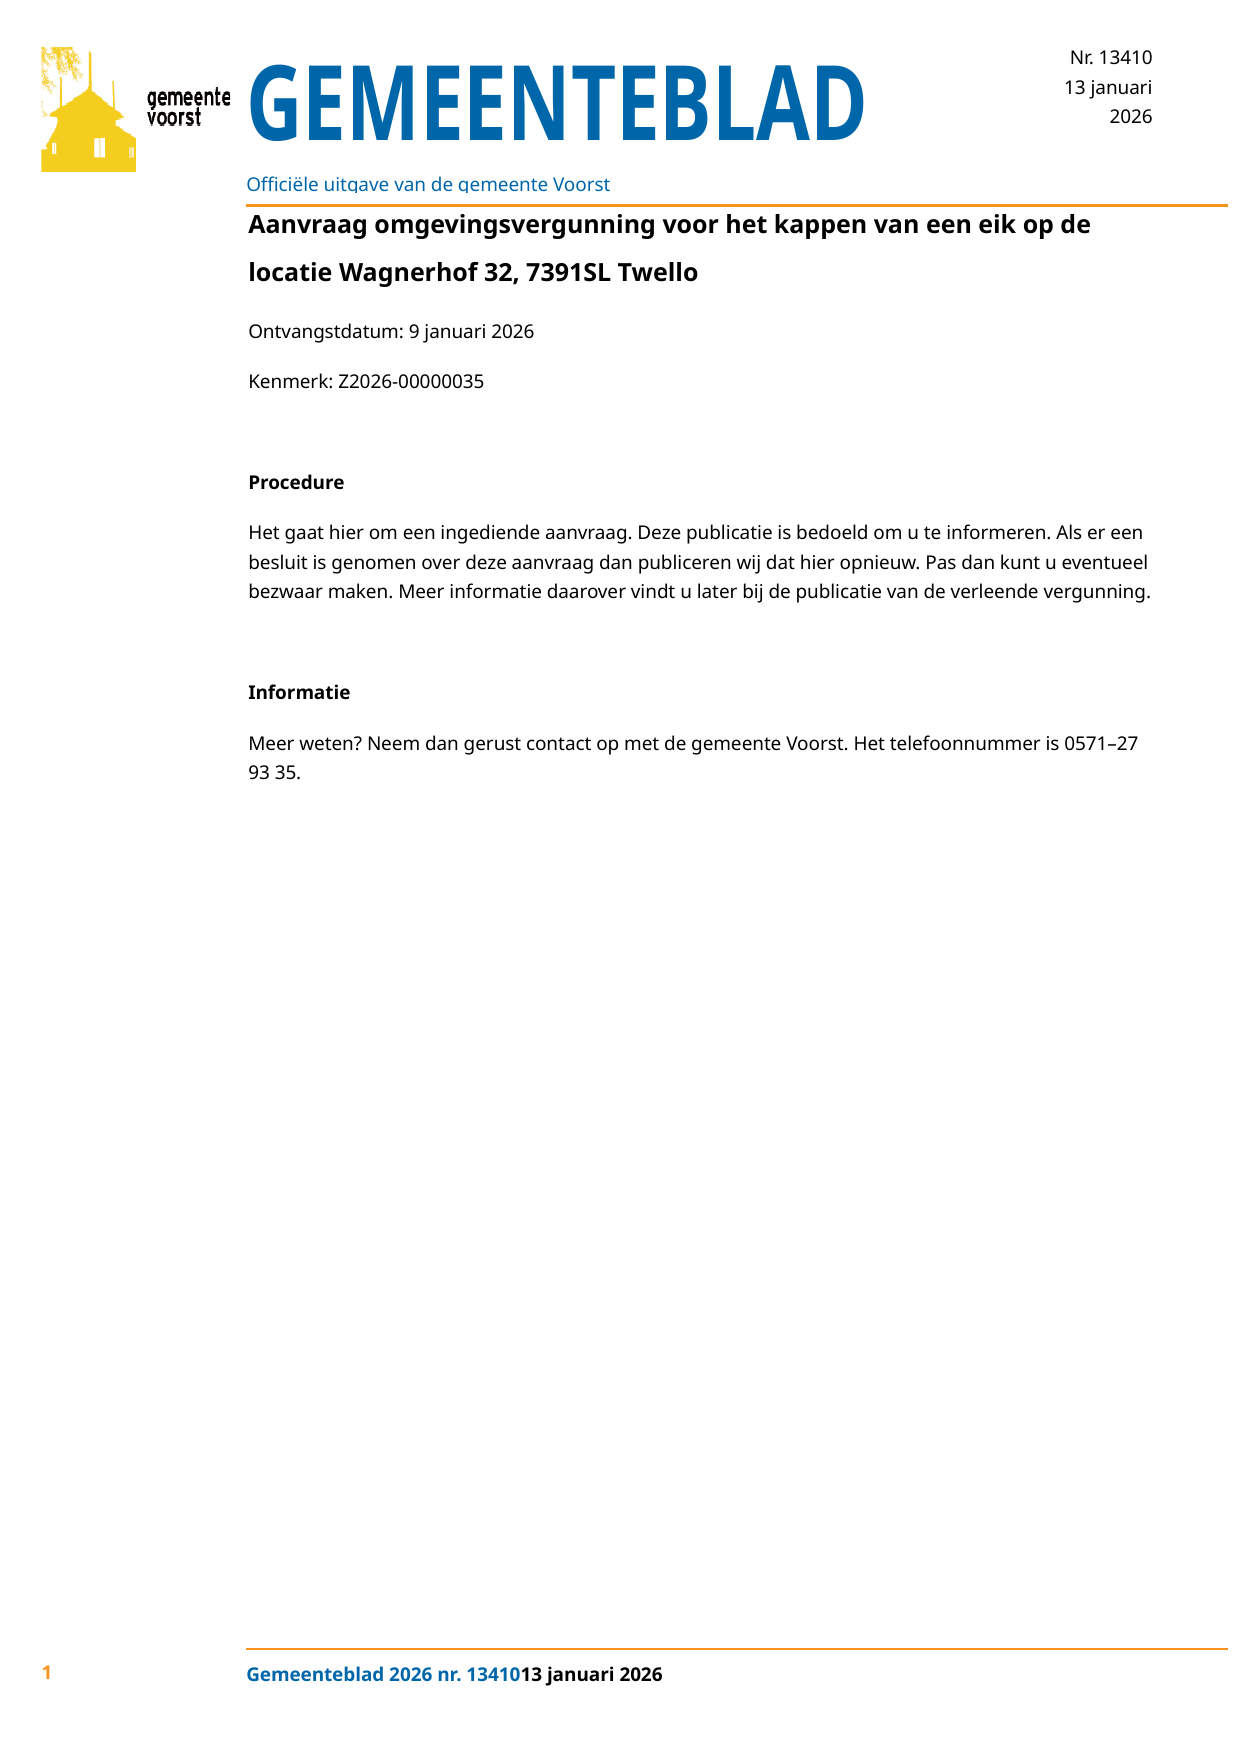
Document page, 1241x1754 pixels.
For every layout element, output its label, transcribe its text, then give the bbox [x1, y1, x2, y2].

text Ontvangstdatum: 9 januari 2026 [248, 318, 1152, 344]
text Meer weten? Neem dan gerust contact op met de gemeente Voorst. Het telefoonnummer is 0571–27 93 35. [248, 730, 1152, 785]
text Informatie [248, 679, 1152, 705]
text Kenmerk: Z2026-00000035 [248, 368, 1152, 394]
text Aanvraag omgevingsvergunning voor het kappen van een eik op de locatie Wagnerhof 32, 7391SL Twello [248, 207, 1152, 288]
text Het gaat hier om een ingediende aanvraag. Deze publicatie is bedoeld om u te informeren. Als er een besluit is genomen over deze aanvraag dan publiceren wij dat hier opnieuw. Pas dan kunt u eventueel bezwaar maken. Meer informatie daarover vindt u later bij de publicatie van de verleende vergunning. [248, 519, 1152, 604]
picture [41, 47, 231, 172]
text Procedure [248, 469, 1152, 495]
